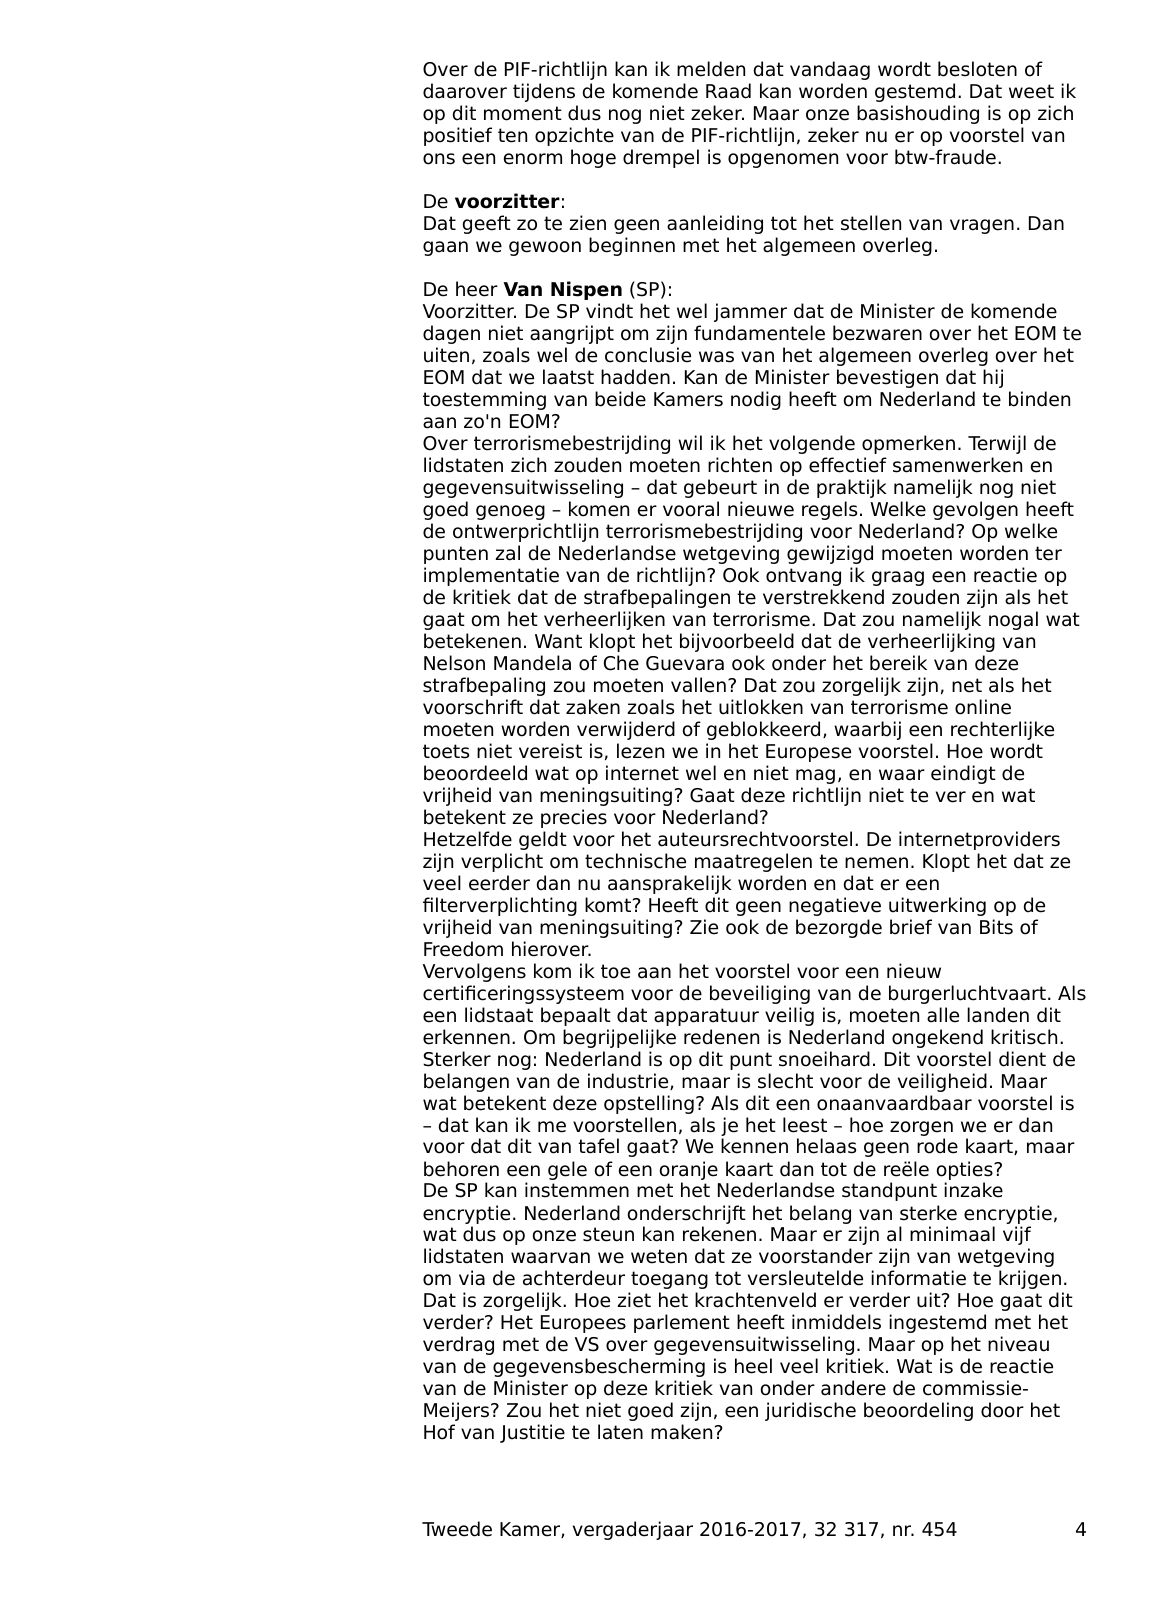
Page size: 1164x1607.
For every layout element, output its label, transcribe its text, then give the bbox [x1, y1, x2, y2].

text Over de PIF-richtlijn kan ik melden dat vandaag wordt besloten of daarover tijdens de komende Raad kan worden gestemd. Dat weet ik op dit moment dus nog niet zeker. Maar onze basishouding is op zich positief ten opzichte van de PIF-richtlijn, zeker nu er op voorstel van ons een enorm hoge drempel is opgenomen voor btw-fraude. [422, 59, 1087, 169]
text De heer Van Nispen (SP): [422, 279, 1087, 301]
text De SP kan instemmen met het Nederlandse standpunt inzake encryptie. Nederland onderschrijft het belang van sterke encryptie, wat dus op onze steun kan rekenen. Maar er zijn al minimaal vijf lidstaten waarvan we weten dat ze voorstander zijn van wetgeving om via de achterdeur toegang tot versleutelde informatie te krijgen. Dat is zorgelijk. Hoe ziet het krachtenveld er verder uit? Hoe gaat dit verder? Het Europees parlement heeft inmiddels ingestemd met het verdrag met de VS over gegevensuitwisseling. Maar op het niveau van de gegevensbescherming is heel veel kritiek. Wat is de reactie van de Minister op deze kritiek van onder andere de commissie-Meijers? Zou het niet goed zijn, een juridische beoordeling door het Hof van Justitie te laten maken? [422, 1180, 1087, 1444]
text Voorzitter. De SP vindt het wel jammer dat de Minister de komende dagen niet aangrijpt om zijn fundamentele bezwaren over het EOM te uiten, zoals wel de conclusie was van het algemeen overleg over het EOM dat we laatst hadden. Kan de Minister bevestigen dat hij toestemming van beide Kamers nodig heeft om Nederland te binden aan zo'n EOM? [422, 301, 1087, 433]
text Hetzelfde geldt voor het auteursrechtvoorstel. De internetproviders zijn verplicht om technische maatregelen te nemen. Klopt het dat ze veel eerder dan nu aansprakelijk worden en dat er een filterverplichting komt? Heeft dit geen negatieve uitwerking op de vrijheid van meningsuiting? Zie ook de bezorgde brief van Bits of Freedom hierover. [422, 829, 1087, 961]
text Over terrorismebestrijding wil ik het volgende opmerken. Terwijl de lidstaten zich zouden moeten richten op effectief samenwerken en gegevensuitwisseling – dat gebeurt in de praktijk namelijk nog niet goed genoeg – komen er vooral nieuwe regels. Welke gevolgen heeft de ontwerprichtlijn terrorismebestrijding voor Nederland? Op welke punten zal de Nederlandse wetgeving gewijzigd moeten worden ter implementatie van de richtlijn? Ook ontvang ik graag een reactie op de kritiek dat de strafbepalingen te verstrekkend zouden zijn als het gaat om het verheerlijken van terrorisme. Dat zou namelijk nogal wat betekenen. Want klopt het bijvoorbeeld dat de verheerlijking van Nelson Mandela of Che Guevara ook onder het bereik van deze strafbepaling zou moeten vallen? Dat zou zorgelijk zijn, net als het voorschrift dat zaken zoals het uitlokken van terrorisme online moeten worden verwijderd of geblokkeerd, waarbij een rechterlijke toets niet vereist is, lezen we in het Europese voorstel. Hoe wordt beoordeeld wat op internet wel en niet mag, en waar eindigt de vrijheid van meningsuiting? Gaat deze richtlijn niet te ver en wat betekent ze precies voor Nederland? [422, 433, 1087, 829]
text De voorzitter: [422, 191, 1087, 213]
text Dat geeft zo te zien geen aanleiding tot het stellen van vragen. Dan gaan we gewoon beginnen met het algemeen overleg. [422, 213, 1087, 257]
text Vervolgens kom ik toe aan het voorstel voor een nieuw certificeringssysteem voor de beveiliging van de burgerluchtvaart. Als een lidstaat bepaalt dat apparatuur veilig is, moeten alle landen dit erkennen. Om begrijpelijke redenen is Nederland ongekend kritisch. Sterker nog: Nederland is op dit punt snoeihard. Dit voorstel dient de belangen van de industrie, maar is slecht voor de veiligheid. Maar wat betekent deze opstelling? Als dit een onaanvaardbaar voorstel is – dat kan ik me voorstellen, als je het leest – hoe zorgen we er dan voor dat dit van tafel gaat? We kennen helaas geen rode kaart, maar behoren een gele of een oranje kaart dan tot de reële opties? [422, 961, 1087, 1180]
